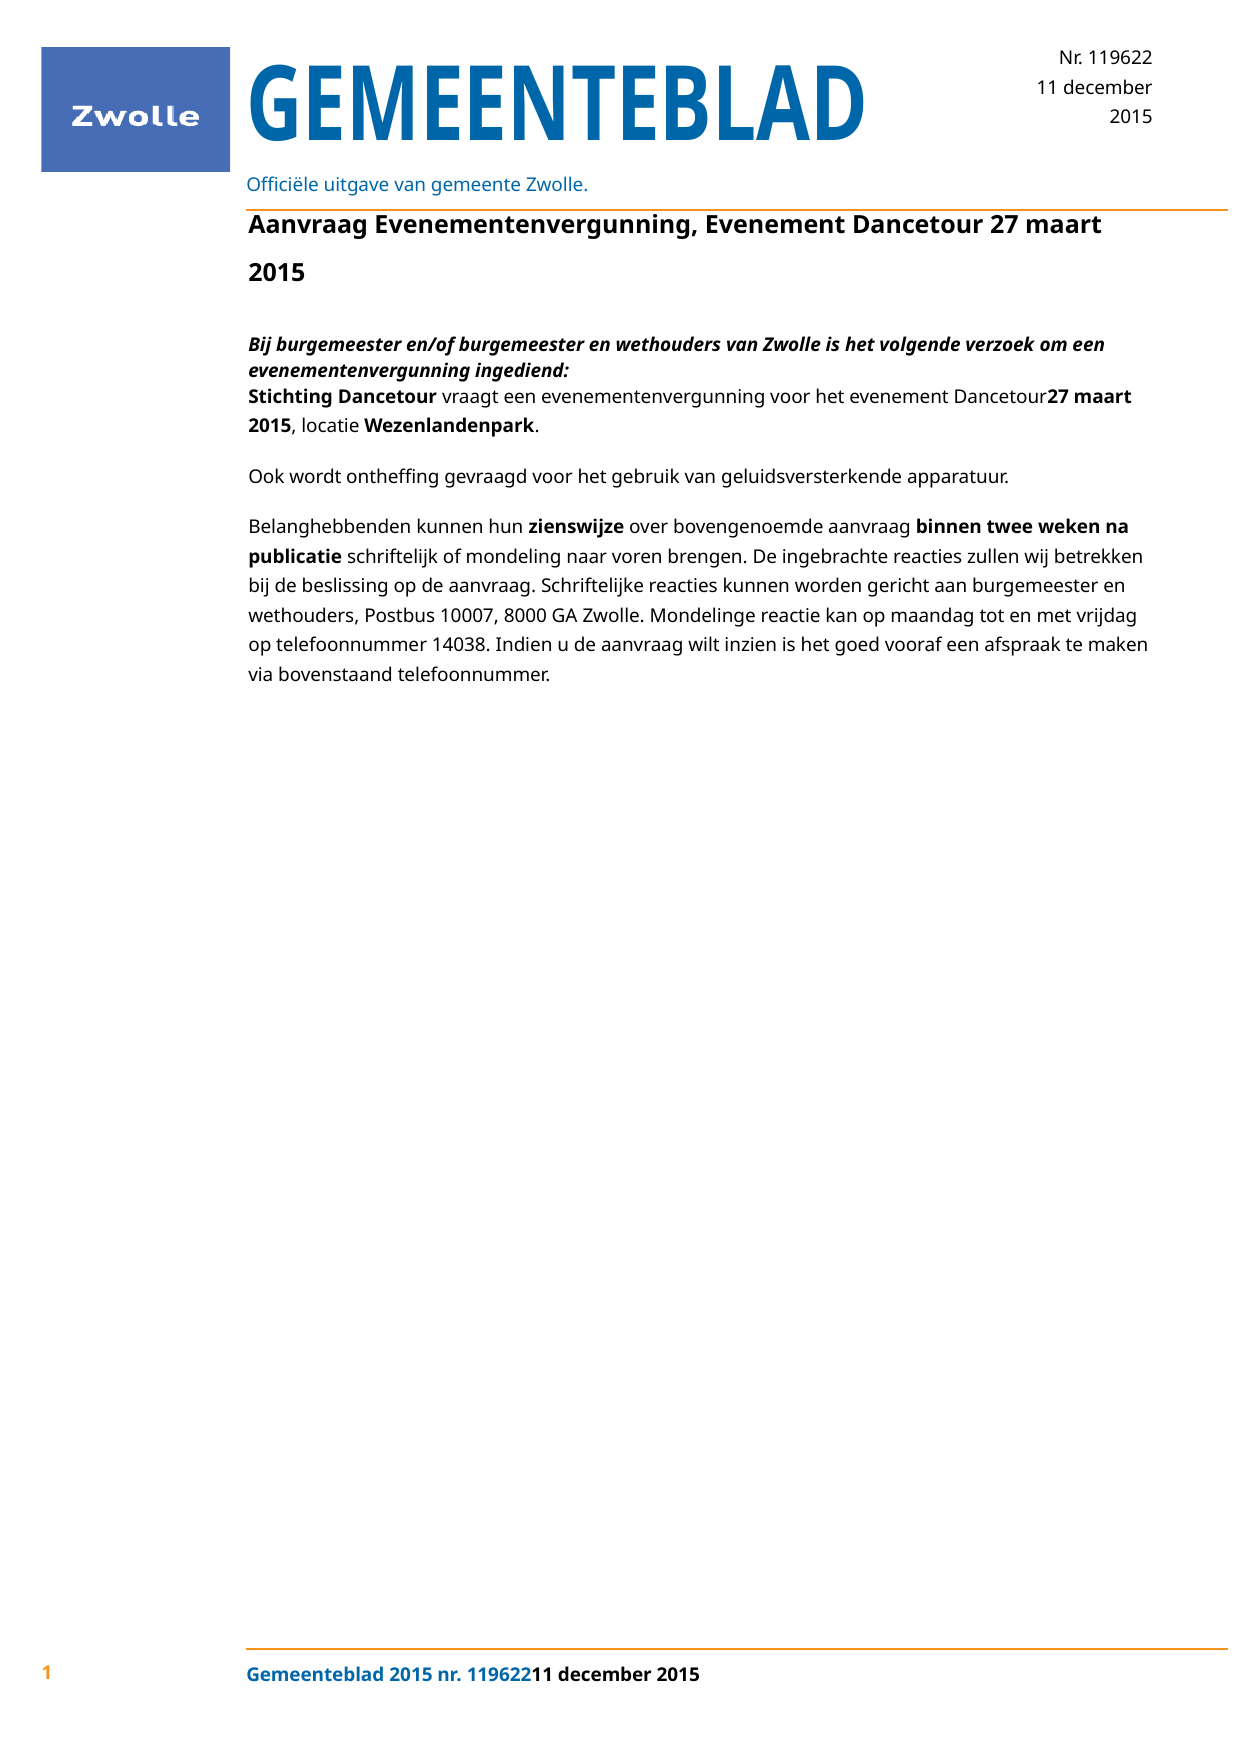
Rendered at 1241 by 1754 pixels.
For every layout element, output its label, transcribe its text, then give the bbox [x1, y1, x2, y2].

picture [41, 47, 231, 172]
text Ook wordt ontheffing gevraagd voor het gebruik van geluidsversterkende apparatuur. [248, 463, 1152, 489]
text Aanvraag Evenementenvergunning, Evenement Dancetour 27 maart 2015 [248, 211, 1152, 288]
text Stichting Dancetour vraagt een evenementenvergunning voor het evenement Dancetour27 maart 2015, locatie Wezenlandenpark. [248, 383, 1152, 438]
text Belanghebbenden kunnen hun zienswijze over bovengenoemde aanvraag binnen twee weken na publicatie schriftelijk of mondeling naar voren brengen. De ingebrachte reacties zullen wij betrekken bij de beslissing op de aanvraag. Schriftelijke reacties kunnen worden gericht aan burgemeester en wethouders, Postbus 10007, 8000 GA Zwolle. Mondelinge reactie kan op maandag tot en met vrijdag op telefoonnummer 14038. Indien u de aanvraag wilt inzien is het goed vooraf een afspraak te maken via bovenstaand telefoonnummer. [248, 513, 1152, 687]
text Bij burgemeester en/of burgemeester en wethouders van Zwolle is het volgende verzoek om een evenementenvergunning ingediend: [248, 331, 1152, 383]
